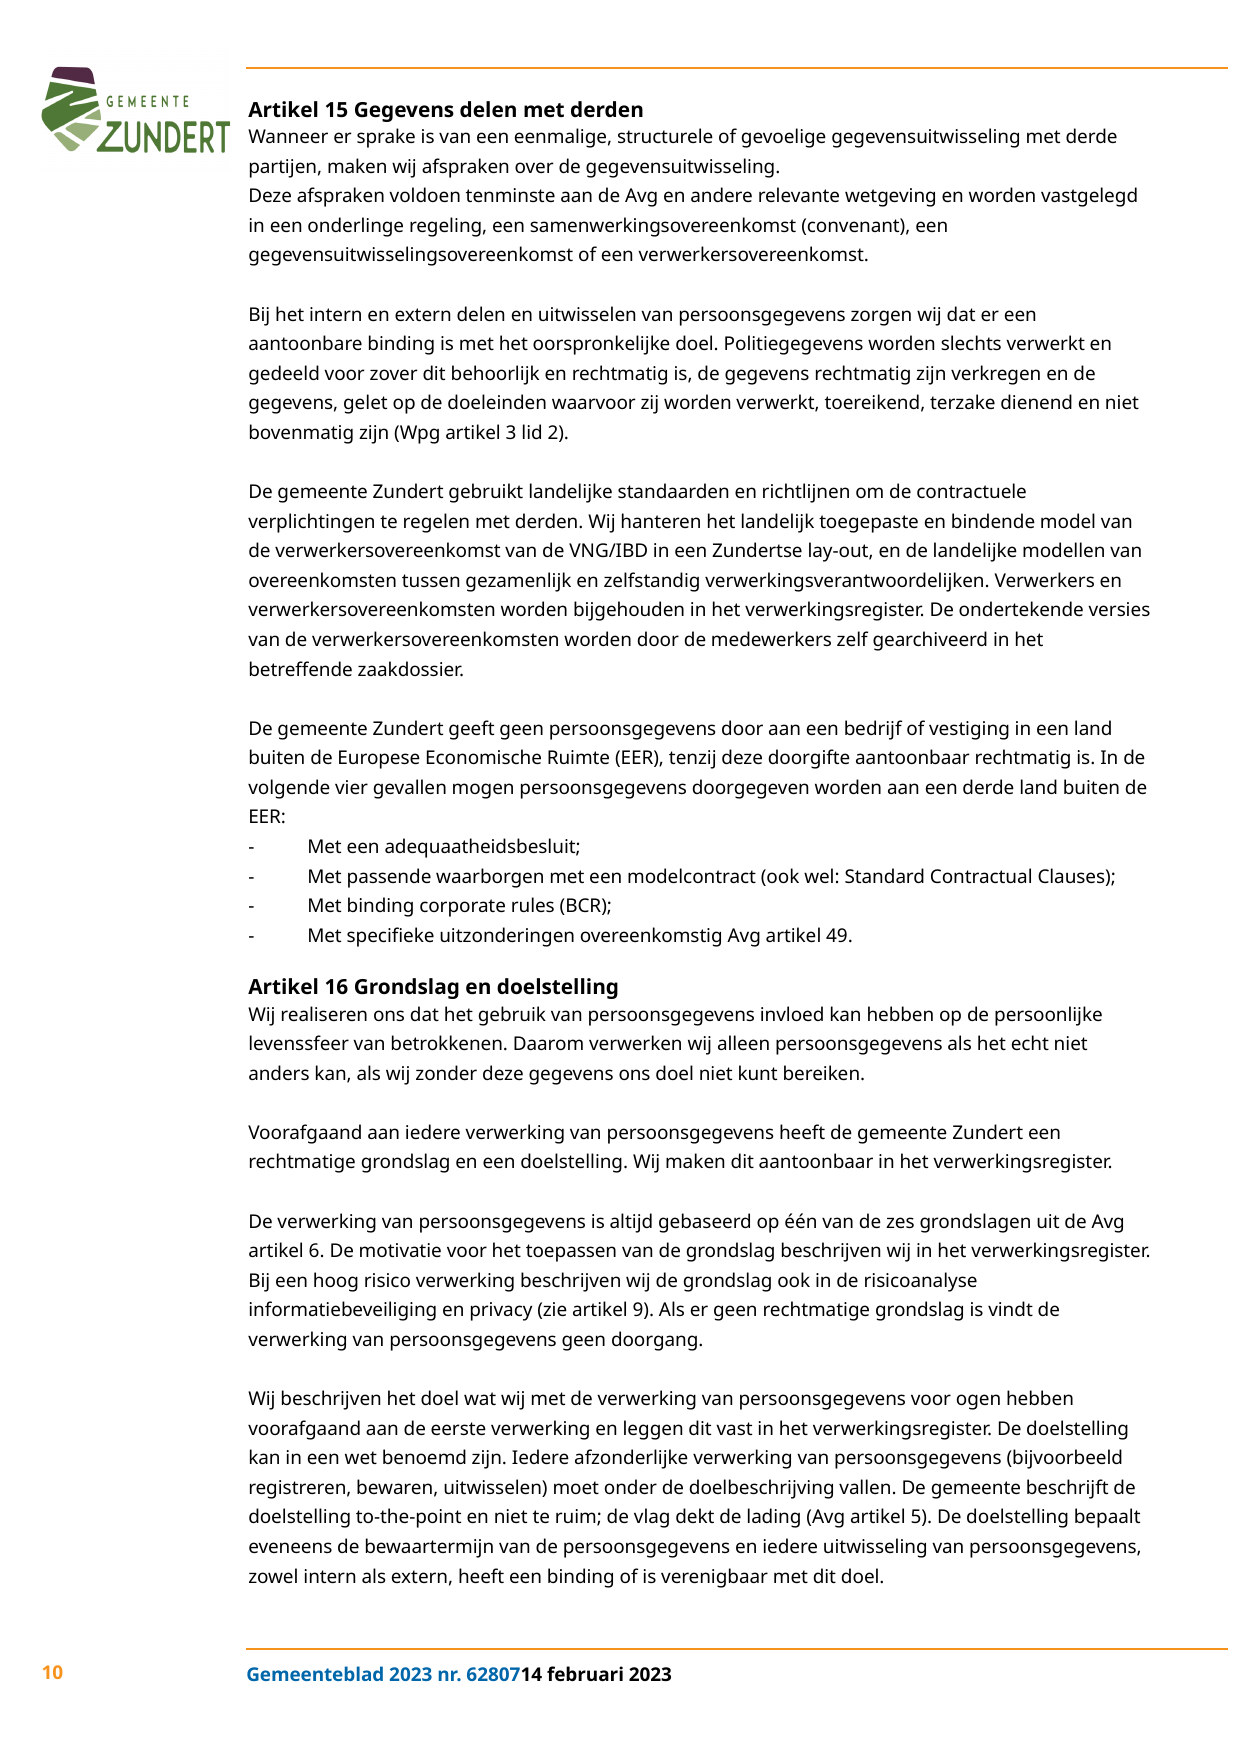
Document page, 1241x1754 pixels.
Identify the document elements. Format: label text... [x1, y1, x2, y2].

text Wij beschrijven het doel wat wij met de verwerking van persoonsgegevens voor ogen hebben voorafgaand aan de eerste verwerking en leggen dit vast in het verwerkingsregister. De doelstelling kan in een wet benoemd zijn. Iedere afzonderlijke verwerking van persoonsgegevens (bijvoorbeeld registreren, bewaren, uitwisselen) moet onder de doelbeschrijving vallen. De gemeente beschrijft de doelstelling to-the-point en niet te ruim; de vlag dekt de lading (Avg artikel 5). De doelstelling bepaalt eveneens de bewaartermijn van de persoonsgegevens en iedere uitwisseling van persoonsgegevens, zowel intern als extern, heeft een binding of is verenigbaar met dit doel. [248, 1385, 1152, 1589]
list Met binding corporate rules (BCR); [248, 892, 1152, 918]
text De gemeente Zundert gebruikt landelijke standaarden en richtlijnen om de contractuele verplichtingen te regelen met derden. Wij hanteren het landelijk toegepaste en bindende model van de verwerkersovereenkomst van de VNG/IBD in een Zundertse lay-out, en de landelijke modellen van overeenkomsten tussen gezamenlijk en zelfstandig verwerkingsverantwoordelijken. Verwerkers en verwerkersovereenkomsten worden bijgehouden in het verwerkingsregister. De ondertekende versies van de verwerkersovereenkomsten worden door de medewerkers zelf gearchiveerd in het betreffende zaakdossier. [248, 478, 1152, 681]
text Voorafgaand aan iedere verwerking van persoonsgegevens heeft de gemeente Zundert een rechtmatige grondslag en een doelstelling. Wij maken dit aantoonbaar in het verwerkingsregister. [248, 1119, 1152, 1174]
text Bij het intern en extern delen en uitwisselen van persoonsgegevens zorgen wij dat er een aantoonbare binding is met het oorspronkelijke doel. Politiegegevens worden slechts verwerkt en gedeeld voor zover dit behoorlijk en rechtmatig is, de gegevens rechtmatig zijn verkregen en de gegevens, gelet op de doeleinden waarvoor zij worden verwerkt, toereikend, terzake dienend en niet bovenmatig zijn (Wpg artikel 3 lid 2). [248, 301, 1152, 445]
text De verwerking van persoonsgegevens is altijd gebaseerd op één van de zes grondslagen uit de Avg artikel 6. De motivatie voor het toepassen van de grondslag beschrijven wij in het verwerkingsregister. Bij een hoog risico verwerking beschrijven wij de grondslag ook in de risicoanalyse informatiebeveiliging en privacy (zie artikel 9). Als er geen rechtmatige grondslag is vindt de verwerking van persoonsgegevens geen doorgang. [248, 1208, 1152, 1352]
text Artikel 15 Gegevens delen met derden [248, 95, 1152, 123]
text De gemeente Zundert geeft geen persoonsgegevens door aan een bedrijf of vestiging in een land buiten de Europese Economische Ruimte (EER), tenzij deze doorgifte aantoonbaar rechtmatig is. In de volgende vier gevallen mogen persoonsgegevens doorgegeven worden aan een derde land buiten de EER: [248, 715, 1152, 829]
list Met passende waarborgen met een modelcontract (ook wel: Standard Contractual Clauses); [248, 863, 1152, 888]
text Artikel 16 Grondslag en doelstelling [248, 972, 1152, 1001]
text Deze afspraken voldoen tenminste aan de Avg en andere relevante wetgeving en worden vastgelegd in een onderlinge regeling, een samenwerkingsovereenkomst (convenant), een gegevensuitwisselingsovereenkomst of een verwerkersovereenkomst. [248, 182, 1152, 267]
picture [41, 47, 231, 172]
text Wij realiseren ons dat het gebruik van persoonsgegevens invloed kan hebben op de persoonlijke levenssfeer van betrokkenen. Daarom verwerken wij alleen persoonsgegevens als het echt niet anders kan, als wij zonder deze gegevens ons doel niet kunt bereiken. [248, 1001, 1152, 1086]
text Wanneer er sprake is van een eenmalige, structurele of gevoelige gegevensuitwisseling met derde partijen, maken wij afspraken over de gegevensuitwisseling. [248, 123, 1152, 178]
list Met specifieke uitzonderingen overeenkomstig Avg artikel 49. [248, 922, 1152, 948]
list Met een adequaatheidsbesluit; [248, 833, 1152, 859]
